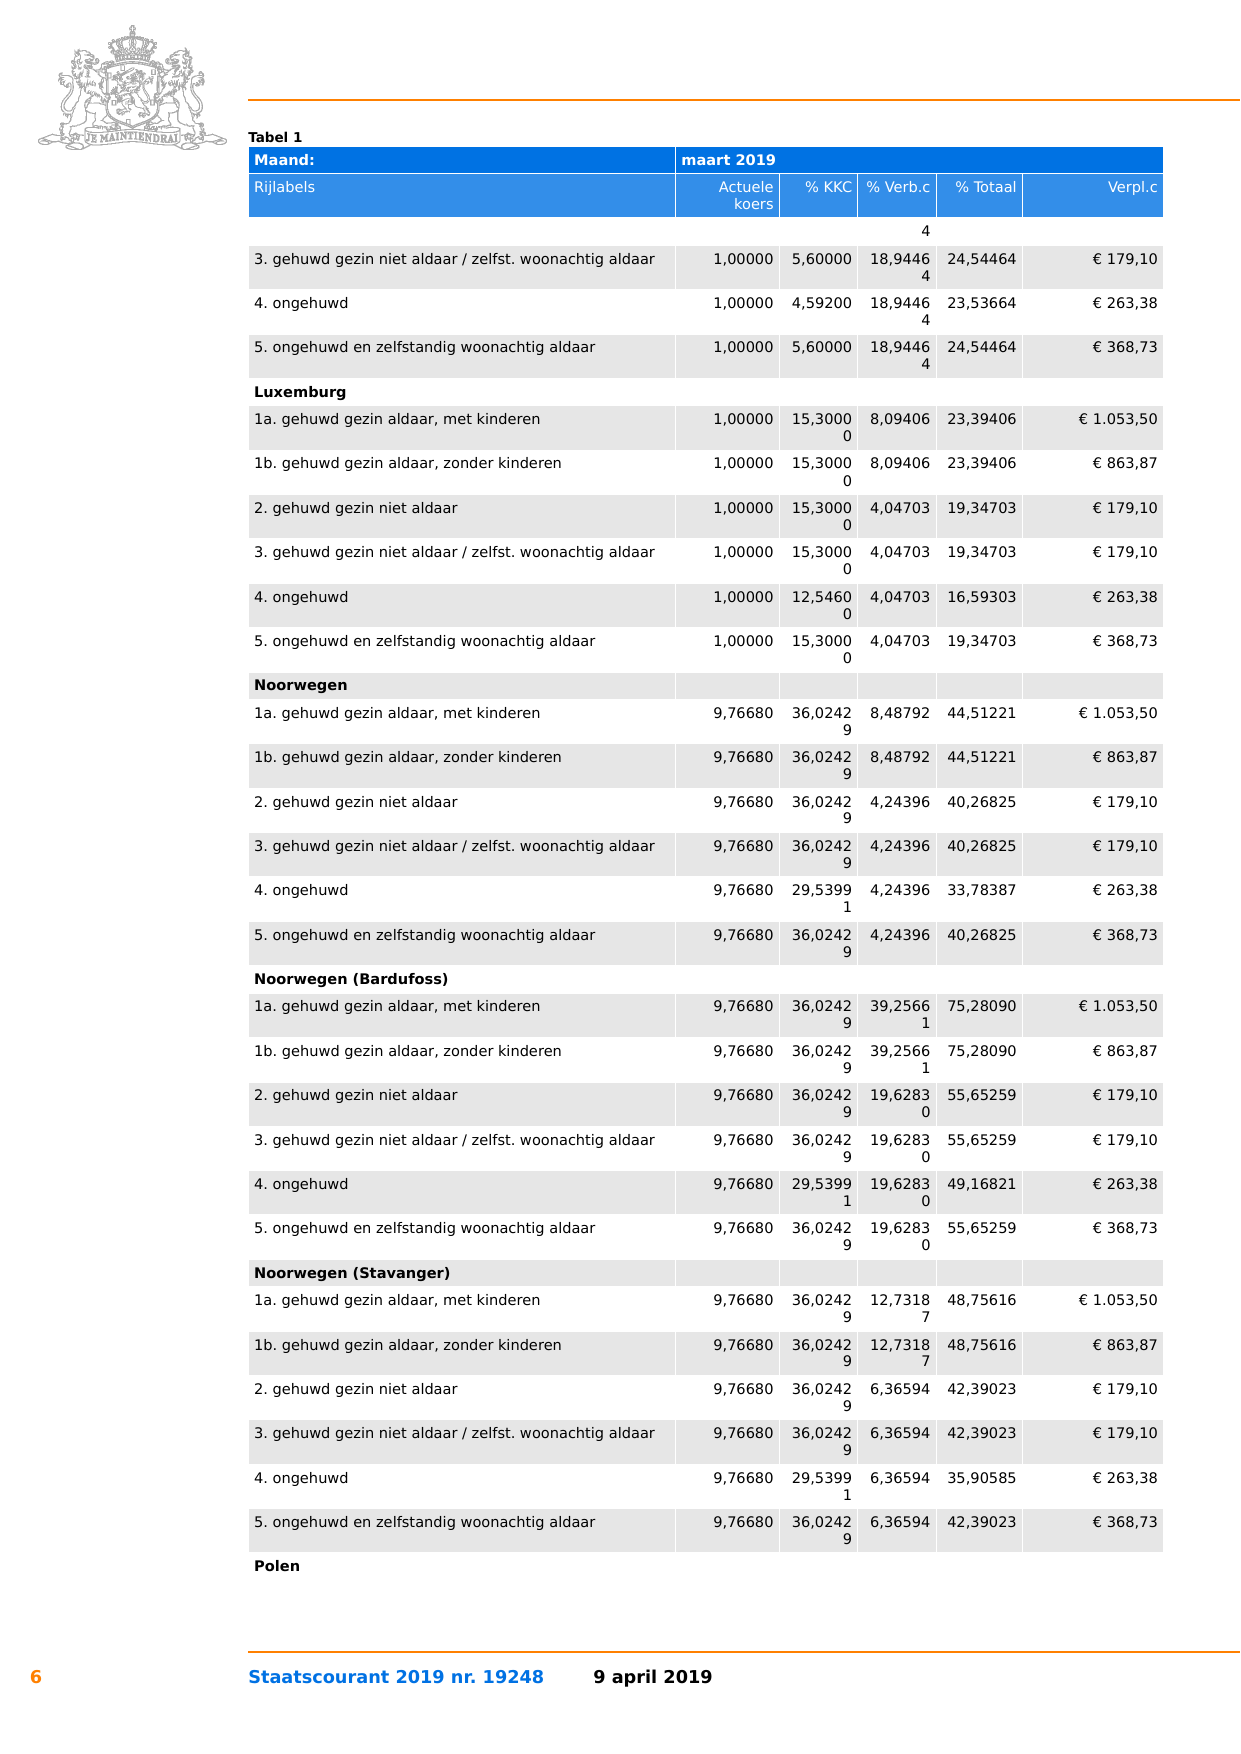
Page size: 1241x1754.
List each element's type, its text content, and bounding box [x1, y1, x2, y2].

table_cell 12,54600 [780, 584, 857, 627]
table_cell 19,34703 [937, 628, 1022, 672]
table_cell € 263,38 [1023, 878, 1163, 921]
table_cell [1023, 219, 1163, 245]
table_cell 75,28090 [937, 1038, 1022, 1081]
table_cell [780, 219, 857, 245]
table_cell 1a. gehuwd gezin aldaar, met kinderen [249, 406, 675, 450]
table_cell 3. gehuwd gezin niet aldaar / zelfst. woonachtig aldaar [249, 246, 675, 289]
table_cell 23,39406 [937, 451, 1022, 494]
table_cell 42,39023 [937, 1509, 1022, 1552]
table_cell 9,76680 [676, 1376, 779, 1419]
table_cell [1023, 1554, 1163, 1580]
table_cell 19,34703 [937, 540, 1022, 583]
table_cell Noorwegen [249, 673, 675, 699]
table_cell 23,53664 [937, 290, 1022, 333]
table_cell [780, 673, 857, 699]
table_cell [676, 966, 779, 993]
table_cell € 263,38 [1023, 1465, 1163, 1508]
table_cell 3. gehuwd gezin niet aldaar / zelfst. woonachtig aldaar [249, 1420, 675, 1464]
table_cell 3. gehuwd gezin niet aldaar / zelfst. woonachtig aldaar [249, 1127, 675, 1170]
table_cell [676, 1260, 779, 1286]
table_cell 24,54464 [937, 246, 1022, 289]
table_cell 36,02429 [780, 1216, 857, 1259]
table_cell 19,62830 [858, 1171, 936, 1214]
table_cell 1,00000 [676, 540, 779, 583]
table_cell 40,26825 [937, 789, 1022, 832]
table_cell [780, 1260, 857, 1286]
table_cell € 263,38 [1023, 290, 1163, 333]
table_cell Rijlabels [249, 174, 675, 217]
table_cell € 368,73 [1023, 335, 1163, 378]
table_cell 33,78387 [937, 878, 1022, 921]
table_cell 49,16821 [937, 1171, 1022, 1214]
table_cell 9,76680 [676, 789, 779, 832]
table_cell 5. ongehuwd en zelfstandig woonachtig aldaar [249, 1509, 675, 1552]
table_cell 44,51221 [937, 700, 1022, 743]
table_cell % Totaal [937, 174, 1022, 217]
table_cell 9,76680 [676, 1287, 779, 1331]
table_cell € 179,10 [1023, 1083, 1163, 1126]
table_cell 19,62830 [858, 1127, 936, 1170]
table_cell Noorwegen (Stavanger) [249, 1260, 675, 1286]
table_cell [858, 673, 936, 699]
table_cell 2. gehuwd gezin niet aldaar [249, 495, 675, 538]
table_cell 9,76680 [676, 833, 779, 876]
table_cell [937, 379, 1022, 405]
table_cell 36,02429 [780, 1376, 857, 1419]
table_cell € 368,73 [1023, 628, 1163, 672]
table_cell 40,26825 [937, 833, 1022, 876]
table_cell € 179,10 [1023, 540, 1163, 583]
table_cell 39,25661 [858, 994, 936, 1037]
table_cell 15,30000 [780, 540, 857, 583]
table_cell 9,76680 [676, 1216, 779, 1259]
table_cell 1a. gehuwd gezin aldaar, met kinderen [249, 994, 675, 1037]
table_cell 42,39023 [937, 1420, 1022, 1464]
table_cell € 368,73 [1023, 1509, 1163, 1552]
table_cell 1,00000 [676, 406, 779, 450]
table_cell 36,02429 [780, 833, 857, 876]
table_cell 1,00000 [676, 495, 779, 538]
table_cell € 179,10 [1023, 833, 1163, 876]
table_cell 12,73187 [858, 1332, 936, 1375]
table_cell 4,24396 [858, 833, 936, 876]
table_cell 4,24396 [858, 878, 936, 921]
table_cell 1,00000 [676, 335, 779, 378]
table_cell 2. gehuwd gezin niet aldaar [249, 1376, 675, 1419]
table_cell 15,30000 [780, 628, 857, 672]
table_cell € 863,87 [1023, 1332, 1163, 1375]
table_cell 48,75616 [937, 1287, 1022, 1331]
table_cell 4,04703 [858, 584, 936, 627]
table_cell Maand: [249, 147, 675, 173]
table_cell 9,76680 [676, 1420, 779, 1464]
table_cell 9,76680 [676, 700, 779, 743]
table_cell 1,00000 [676, 246, 779, 289]
table_cell € 179,10 [1023, 1376, 1163, 1419]
table_cell [937, 1260, 1022, 1286]
table_cell 1b. gehuwd gezin aldaar, zonder kinderen [249, 451, 675, 494]
table_cell [937, 673, 1022, 699]
table_cell 75,28090 [937, 994, 1022, 1037]
table_cell [937, 1554, 1022, 1580]
table_cell 4,59200 [780, 290, 857, 333]
table_cell Luxemburg [249, 379, 675, 405]
table_cell [676, 673, 779, 699]
table_cell € 1.053,50 [1023, 700, 1163, 743]
table_cell [780, 379, 857, 405]
table_cell 9,76680 [676, 744, 779, 788]
table_cell 36,02429 [780, 1287, 857, 1331]
table_cell 36,02429 [780, 1083, 857, 1126]
table_cell 1b. gehuwd gezin aldaar, zonder kinderen [249, 1038, 675, 1081]
table_cell € 1.053,50 [1023, 994, 1163, 1037]
table_cell % KKC [780, 174, 857, 217]
table_cell 8,09406 [858, 406, 936, 450]
table_cell 36,02429 [780, 1509, 857, 1552]
table_cell € 368,73 [1023, 922, 1163, 965]
table_cell [1023, 966, 1163, 993]
table_cell Verpl.c [1023, 174, 1163, 217]
table_cell 4,24396 [858, 922, 936, 965]
table_cell [780, 966, 857, 993]
table_cell 9,76680 [676, 1038, 779, 1081]
table_cell 19,34703 [937, 495, 1022, 538]
table_cell € 863,87 [1023, 451, 1163, 494]
table_cell 16,59303 [937, 584, 1022, 627]
table_cell 19,62830 [858, 1083, 936, 1126]
table_cell Actuele koers [676, 174, 779, 217]
table_cell 48,75616 [937, 1332, 1022, 1375]
table_cell 29,53991 [780, 1465, 857, 1508]
table_cell € 863,87 [1023, 744, 1163, 788]
table_cell [1023, 1260, 1163, 1286]
table_cell € 263,38 [1023, 584, 1163, 627]
table_cell [676, 219, 779, 245]
table_cell 15,30000 [780, 406, 857, 450]
table_cell 9,76680 [676, 1083, 779, 1126]
table_cell € 263,38 [1023, 1171, 1163, 1214]
table_cell 36,02429 [780, 994, 857, 1037]
table_cell € 179,10 [1023, 789, 1163, 832]
table_cell 2. gehuwd gezin niet aldaar [249, 1083, 675, 1126]
table_cell 18,94464 [858, 290, 936, 333]
picture [38, 25, 227, 150]
table_cell 39,25661 [858, 1038, 936, 1081]
table_cell 1,00000 [676, 290, 779, 333]
table_cell 9,76680 [676, 1171, 779, 1214]
table_cell € 368,73 [1023, 1216, 1163, 1259]
table_cell [780, 1554, 857, 1580]
table_cell 19,62830 [858, 1216, 936, 1259]
table_cell 4. ongehuwd [249, 290, 675, 333]
table_cell [937, 219, 1022, 245]
table_cell 55,65259 [937, 1127, 1022, 1170]
table_cell [676, 1554, 779, 1580]
table_cell 4,04703 [858, 628, 936, 672]
table_cell % Verb.c [858, 174, 936, 217]
table_cell € 179,10 [1023, 495, 1163, 538]
table_cell 12,73187 [858, 1287, 936, 1331]
table_cell 36,02429 [780, 1127, 857, 1170]
table_cell 29,53991 [780, 1171, 857, 1214]
table_cell 9,76680 [676, 922, 779, 965]
table_cell € 1.053,50 [1023, 1287, 1163, 1331]
table_cell 6,36594 [858, 1509, 936, 1552]
table_cell 24,54464 [937, 335, 1022, 378]
table_cell 1b. gehuwd gezin aldaar, zonder kinderen [249, 744, 675, 788]
table_cell 9,76680 [676, 1332, 779, 1375]
table_cell 4,04703 [858, 540, 936, 583]
table_cell 8,48792 [858, 744, 936, 788]
table_cell 8,09406 [858, 451, 936, 494]
table_cell 1a. gehuwd gezin aldaar, met kinderen [249, 1287, 675, 1331]
table_cell 6,36594 [858, 1376, 936, 1419]
table_cell 36,02429 [780, 1038, 857, 1081]
table_cell 6,36594 [858, 1465, 936, 1508]
table_cell € 179,10 [1023, 1127, 1163, 1170]
table_cell € 179,10 [1023, 246, 1163, 289]
table_cell [1023, 673, 1163, 699]
table_cell 1,00000 [676, 628, 779, 672]
table_cell 5. ongehuwd en zelfstandig woonachtig aldaar [249, 628, 675, 672]
table_cell 55,65259 [937, 1083, 1022, 1126]
table_cell 36,02429 [780, 744, 857, 788]
table_cell 4. ongehuwd [249, 878, 675, 921]
table_cell [858, 1260, 936, 1286]
table_cell 5. ongehuwd en zelfstandig woonachtig aldaar [249, 922, 675, 965]
table_cell 40,26825 [937, 922, 1022, 965]
table_cell [858, 1554, 936, 1580]
table_cell 55,65259 [937, 1216, 1022, 1259]
table_cell 4,24396 [858, 789, 936, 832]
table_cell Polen [249, 1554, 675, 1580]
table_cell 44,51221 [937, 744, 1022, 788]
table_cell 36,02429 [780, 922, 857, 965]
table_cell 5,60000 [780, 246, 857, 289]
table_cell 4,04703 [858, 495, 936, 538]
table_cell 4 [858, 219, 936, 245]
table_cell 2. gehuwd gezin niet aldaar [249, 789, 675, 832]
table_cell 36,02429 [780, 700, 857, 743]
table_cell 9,76680 [676, 1127, 779, 1170]
table_cell 8,48792 [858, 700, 936, 743]
table_cell [858, 966, 936, 993]
table_cell 9,76680 [676, 878, 779, 921]
table_cell 5. ongehuwd en zelfstandig woonachtig aldaar [249, 1216, 675, 1259]
table_cell [858, 379, 936, 405]
table_cell 36,02429 [780, 789, 857, 832]
table_cell € 1.053,50 [1023, 406, 1163, 450]
table_cell [937, 966, 1022, 993]
table_cell 23,39406 [937, 406, 1022, 450]
table_cell maart 2019 [676, 147, 1163, 173]
table_cell 15,30000 [780, 495, 857, 538]
table_cell 9,76680 [676, 1465, 779, 1508]
table_cell 42,39023 [937, 1376, 1022, 1419]
table_cell € 863,87 [1023, 1038, 1163, 1081]
table_cell 35,90585 [937, 1465, 1022, 1508]
table_cell 5,60000 [780, 335, 857, 378]
table_cell 4. ongehuwd [249, 1465, 675, 1508]
table_cell 36,02429 [780, 1332, 857, 1375]
table_cell € 179,10 [1023, 1420, 1163, 1464]
table_cell 4. ongehuwd [249, 584, 675, 627]
table_cell 15,30000 [780, 451, 857, 494]
table_cell 3. gehuwd gezin niet aldaar / zelfst. woonachtig aldaar [249, 540, 675, 583]
table_cell 9,76680 [676, 994, 779, 1037]
table_cell [676, 379, 779, 405]
table_cell 36,02429 [780, 1420, 857, 1464]
table_cell 18,94464 [858, 335, 936, 378]
table_cell 6,36594 [858, 1420, 936, 1464]
table_cell Noorwegen (Bardufoss) [249, 966, 675, 993]
table_cell 18,94464 [858, 246, 936, 289]
table_cell 1b. gehuwd gezin aldaar, zonder kinderen [249, 1332, 675, 1375]
table_cell 4. ongehuwd [249, 1171, 675, 1214]
table_cell 9,76680 [676, 1509, 779, 1552]
table_cell 29,53991 [780, 878, 857, 921]
table_cell [249, 219, 675, 245]
table_cell 5. ongehuwd en zelfstandig woonachtig aldaar [249, 335, 675, 378]
table_cell 3. gehuwd gezin niet aldaar / zelfst. woonachtig aldaar [249, 833, 675, 876]
table_cell 1,00000 [676, 451, 779, 494]
table_cell 1,00000 [676, 584, 779, 627]
table_cell 1a. gehuwd gezin aldaar, met kinderen [249, 700, 675, 743]
table_header Tabel 1 [248, 130, 1163, 146]
table_cell [1023, 379, 1163, 405]
